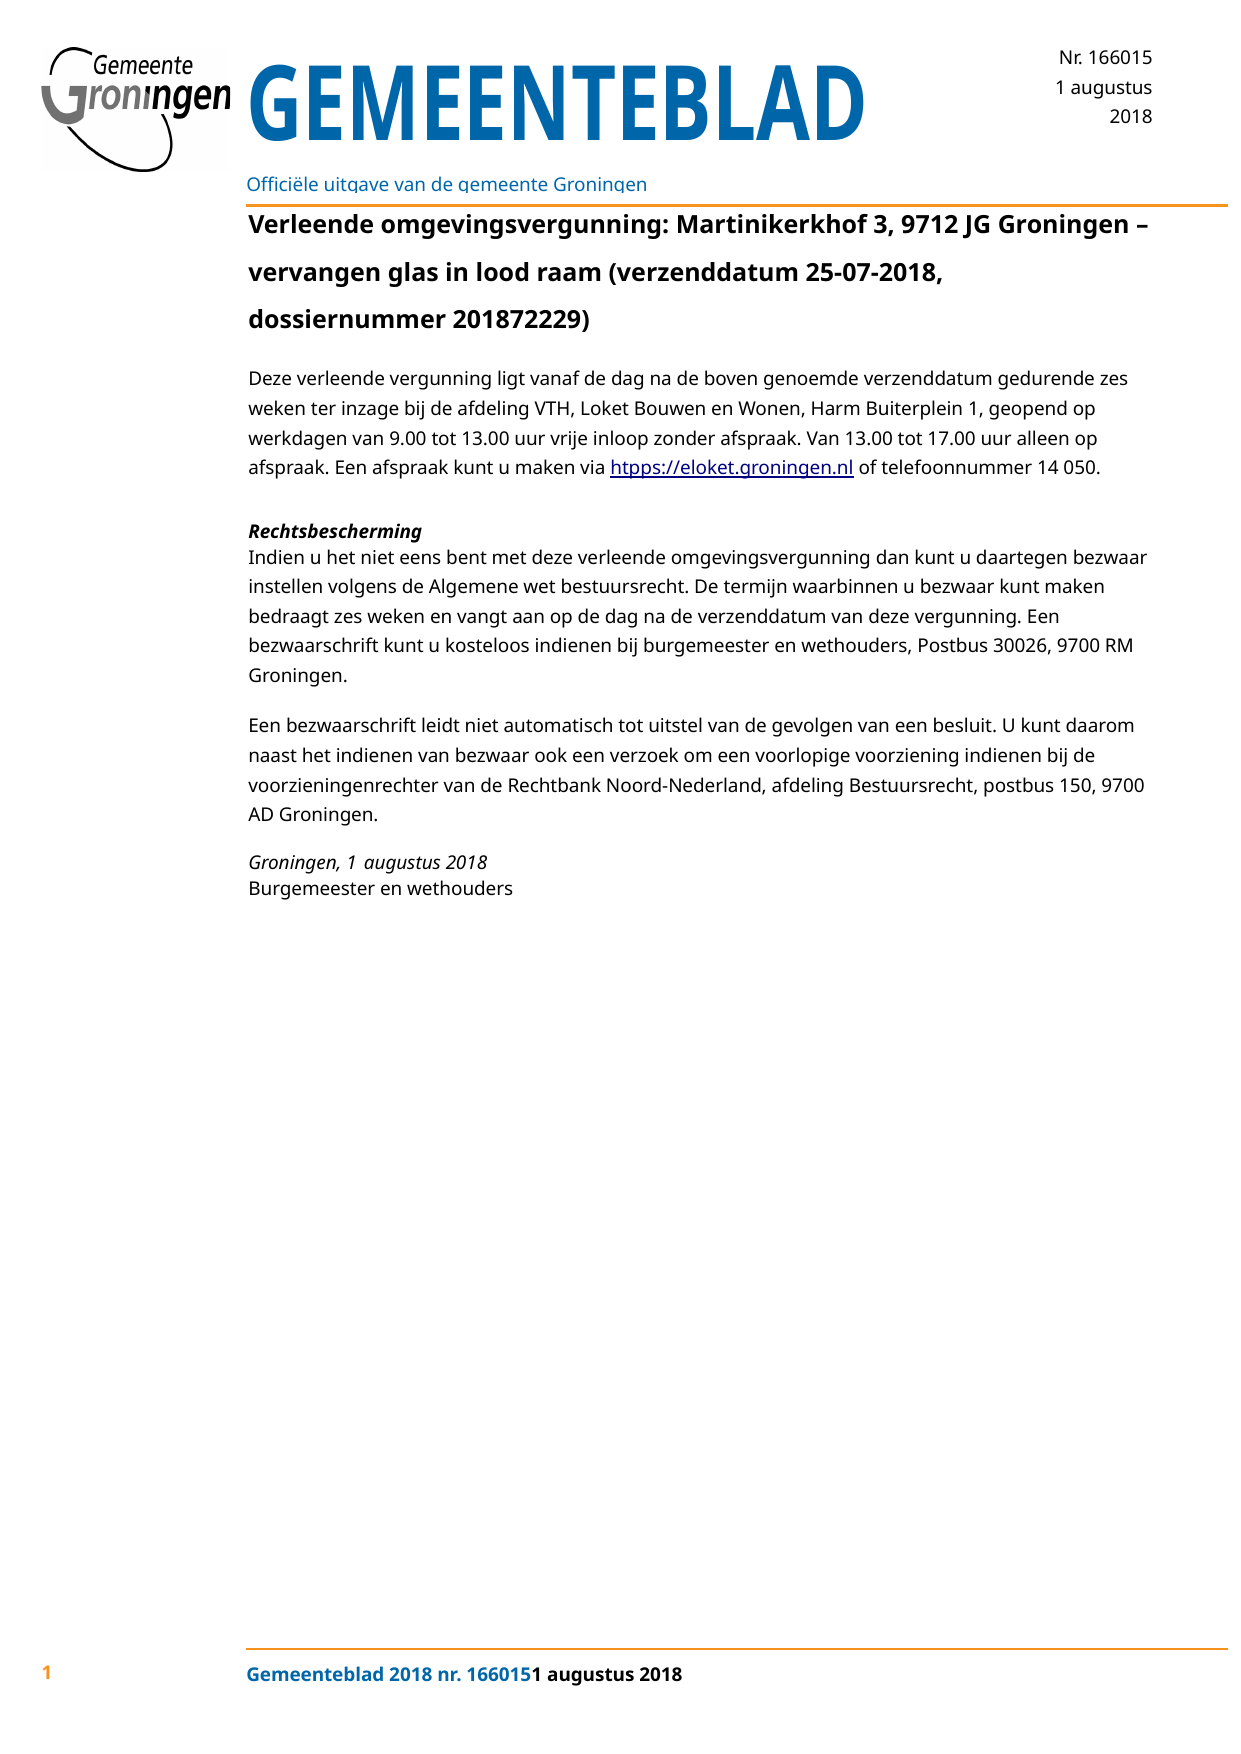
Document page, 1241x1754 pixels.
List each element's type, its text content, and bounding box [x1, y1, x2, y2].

picture [41, 47, 231, 172]
text Groningen, 1 augustus 2018 [248, 849, 1152, 875]
text Verleende omgevingsvergunning: Martinikerkhof 3, 9712 JG Groningen – vervangen glas in lood raam (verzenddatum 25-07-2018, dossiernummer 201872229) [248, 207, 1152, 336]
text Burgemeester en wethouders [248, 875, 1152, 901]
text Deze verleende vergunning ligt vanaf de dag na de boven genoemde verzenddatum gedurende zes weken ter inzage bij de afdeling VTH, Loket Bouwen en Wonen, Harm Buiterplein 1, geopend op werkdagen van 9.00 tot 13.00 uur vrije inloop zonder afspraak. Van 13.00 tot 17.00 uur alleen op afspraak. Een afspraak kunt u maken via htpps://eloket.groningen.nl of telefoonnummer 14 050. [248, 366, 1152, 480]
text Een bezwaarschrift leidt niet automatisch tot uitstel van de gevolgen van een besluit. U kunt daarom naast het indienen van bezwaar ook een verzoek om een voorlopige voorziening indienen bij de voorzieningenrechter van de Rechtbank Noord-Nederland, afdeling Bestuursrecht, postbus 150, 9700 AD Groningen. [248, 713, 1152, 827]
text Indien u het niet eens bent met deze verleende omgevingsvergunning dan kunt u daartegen bezwaar instellen volgens de Algemene wet bestuursrecht. De termijn waarbinnen u bezwaar kunt maken bedraagt zes weken en vangt aan op de dag na de verzenddatum van deze vergunning. Een bezwaarschrift kunt u kosteloos indienen bij burgemeester en wethouders, Postbus 30026, 9700 RM Groningen. [248, 544, 1152, 688]
text Rechtsbescherming [248, 518, 1152, 544]
